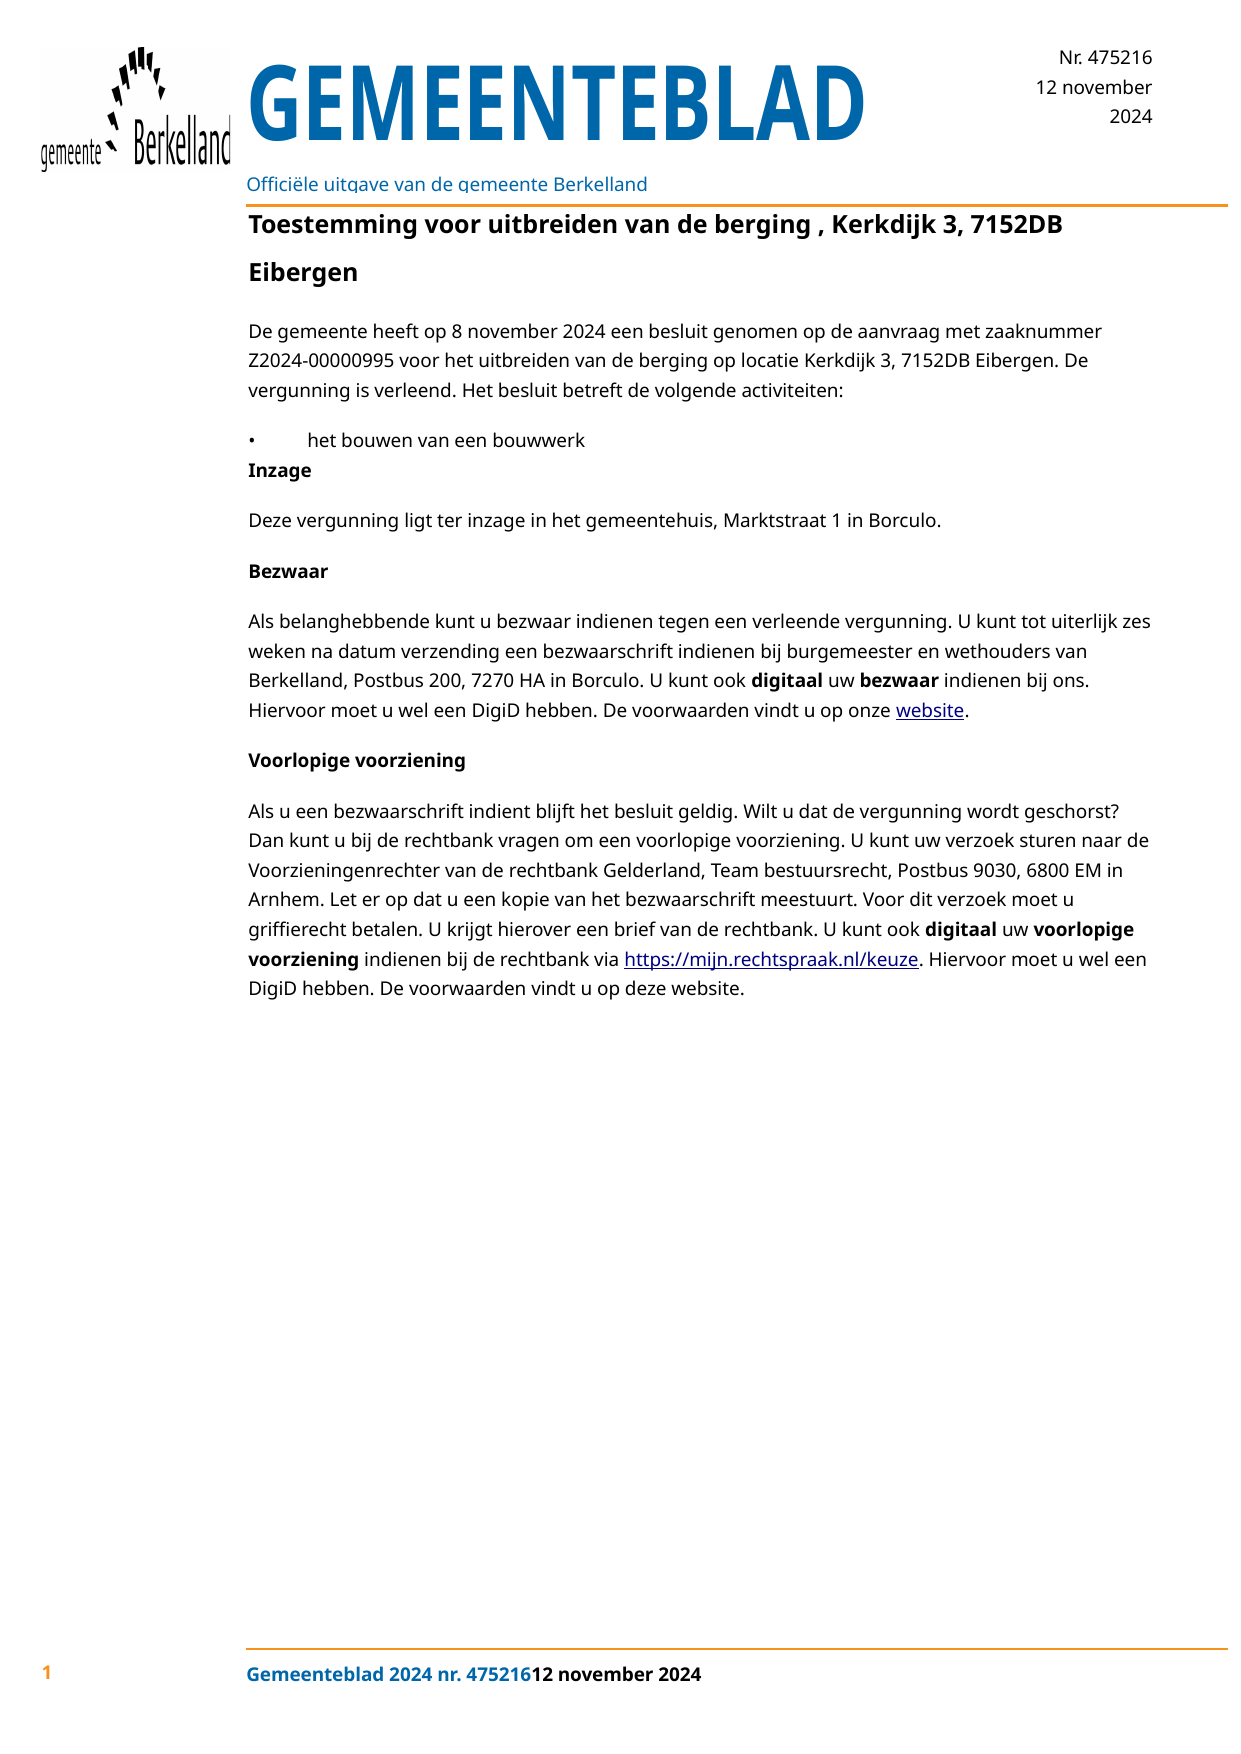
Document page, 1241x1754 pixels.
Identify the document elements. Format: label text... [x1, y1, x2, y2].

text Toestemming voor uitbreiden van de berging , Kerkdijk 3, 7152DB Eibergen [248, 207, 1152, 288]
list het bouwen van een bouwwerk [248, 427, 1152, 453]
text De gemeente heeft op 8 november 2024 een besluit genomen op de aanvraag met zaaknummer Z2024-00000995 voor het uitbreiden van de berging op locatie Kerkdijk 3, 7152DB Eibergen. De vergunning is verleend. Het besluit betreft de volgende activiteiten: [248, 318, 1152, 403]
text Inzage [248, 457, 1152, 483]
text Bezwaar [248, 558, 1152, 584]
text Deze vergunning ligt ter inzage in het gemeentehuis, Marktstraat 1 in Borculo. [248, 507, 1152, 533]
text Voorlopige voorziening [248, 747, 1152, 773]
text Als belanghebbende kunt u bezwaar indienen tegen een verleende vergunning. U kunt tot uiterlijk zes weken na datum verzending een bezwaarschrift indienen bij burgemeester en wethouders van Berkelland, Postbus 200, 7270 HA in Borculo. U kunt ook digitaal uw bezwaar indienen bij ons. Hiervoor moet u wel een DigiD hebben. De voorwaarden vindt u op onze website. [248, 608, 1152, 723]
picture [41, 47, 231, 172]
text Als u een bezwaarschrift indient blijft het besluit geldig. Wilt u dat de vergunning wordt geschorst? Dan kunt u bij de rechtbank vragen om een voorlopige voorziening. U kunt uw verzoek sturen naar de Voorzieningenrechter van de rechtbank Gelderland, Team bestuursrecht, Postbus 9030, 6800 EM in Arnhem. Let er op dat u een kopie van het bezwaarschrift meestuurt. Voor dit verzoek moet u griffierecht betalen. U krijgt hierover een brief van de rechtbank. U kunt ook digitaal uw voorlopige voorziening indienen bij de rechtbank via https://mijn.rechtspraak.nl/keuze. Hiervoor moet u wel een DigiD hebben. De voorwaarden vindt u op deze website. [248, 798, 1152, 1001]
